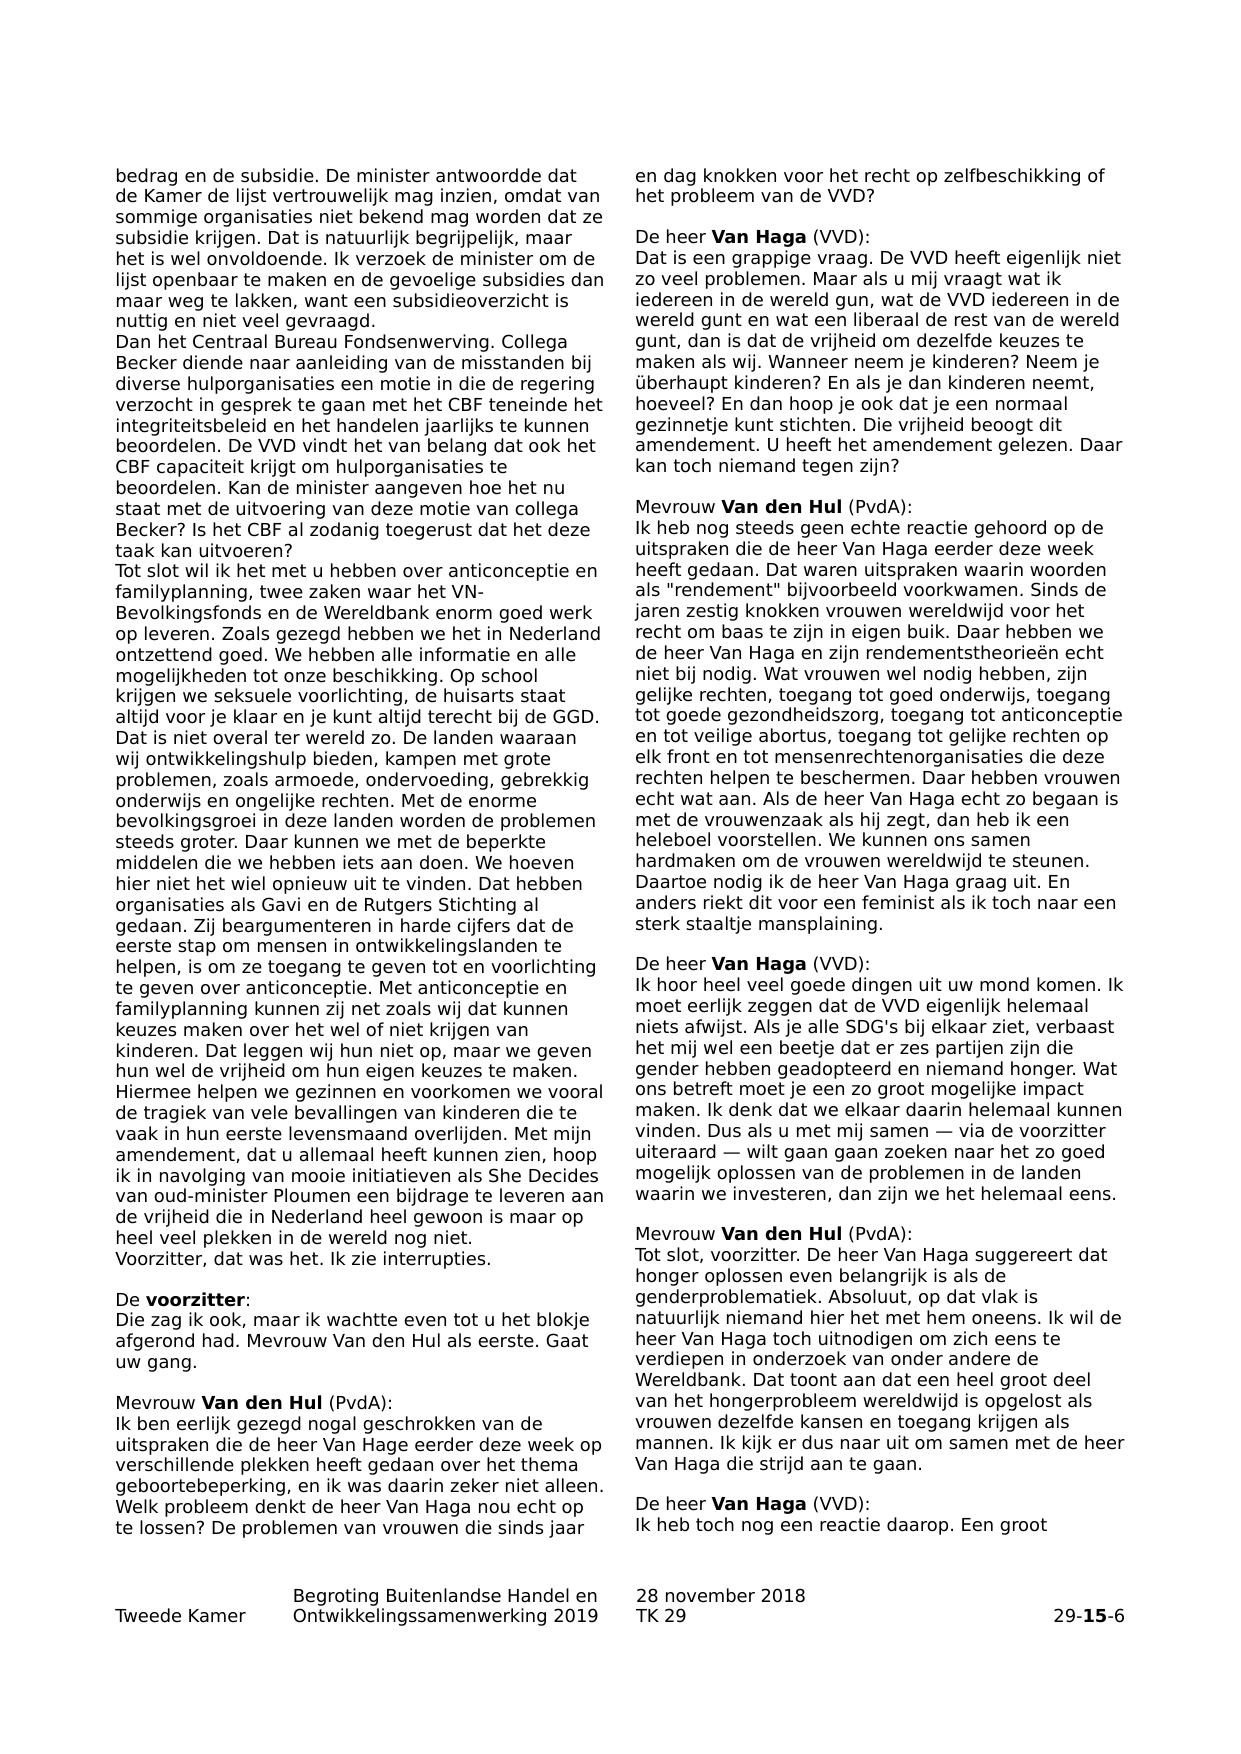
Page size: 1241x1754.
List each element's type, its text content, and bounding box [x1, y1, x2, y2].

text De voorzitter: [115, 1289, 605, 1310]
text Dan het Centraal Bureau Fondsenwerving. Collega Becker diende naar aanleiding van de misstanden bij diverse hulporganisaties een motie in die de regering verzocht in gesprek te gaan met het CBF teneinde het integriteitsbeleid en het handelen jaarlijks te kunnen beoordelen. De VVD vindt het van belang dat ook het CBF capaciteit krijgt om hulporganisaties te beoordelen. Kan de minister aangeven hoe het nu staat met de uitvoering van deze motie van collega Becker? Is het CBF al zodanig toegerust dat het deze taak kan uitvoeren? [115, 332, 605, 561]
text De heer Van Haga (VVD): [635, 1494, 1125, 1515]
text bedrag en de subsidie. De minister antwoordde dat de Kamer de lijst vertrouwelijk mag inzien, omdat van sommige organisaties niet bekend mag worden dat ze subsidie krijgen. Dat is natuurlijk begrijpelijk, maar het is wel onvoldoende. Ik verzoek de minister om de lijst openbaar te maken en de gevoelige subsidies dan maar weg te lakken, want een subsidieoverzicht is nuttig en niet veel gevraagd. [115, 165, 605, 332]
text Ik ben eerlijk gezegd nogal geschrokken van de uitspraken die de heer Van Hage eerder deze week op verschillende plekken heeft gedaan over het thema geboortebeperking, en ik was daarin zeker niet alleen. Welk probleem denkt de heer Van Haga nou echt op te lossen? De problemen van vrouwen die sinds jaar [115, 1413, 605, 1538]
text Die zag ik ook, maar ik wachtte even tot u het blokje afgerond had. Mevrouw Van den Hul als eerste. Gaat uw gang. [115, 1310, 605, 1373]
text Tot slot, voorzitter. De heer Van Haga suggereert dat honger oplossen even belangrijk is als de genderproblematiek. Absoluut, op dat vlak is natuurlijk niemand hier het met hem oneens. Ik wil de heer Van Haga toch uitnodigen om zich eens te verdiepen in onderzoek van onder andere de Wereldbank. Dat toont aan dat een heel groot deel van het hongerprobleem wereldwijd is opgelost als vrouwen dezelfde kansen en toegang krijgen als mannen. Ik kijk er dus naar uit om samen met de heer Van Haga die strijd aan te gaan. [635, 1245, 1125, 1474]
text Voorzitter, dat was het. Ik zie interrupties. [115, 1249, 605, 1269]
text en dag knokken voor het recht op zelfbeschikking of het probleem van de VVD? [635, 165, 1125, 207]
text Ik hoor heel veel goede dingen uit uw mond komen. Ik moet eerlijk zeggen dat de VVD eigenlijk helemaal niets afwijst. Als je alle SDG's bij elkaar ziet, verbaast het mij wel een beetje dat er zes partijen zijn die gender hebben geadopteerd en niemand honger. Wat ons betreft moet je een zo groot mogelijke impact maken. Ik denk dat we elkaar daarin helemaal kunnen vinden. Dus als u met mij samen — via de voorzitter uiteraard — wilt gaan gaan zoeken naar het zo goed mogelijk oplossen van de problemen in de landen waarin we investeren, dan zijn we het helemaal eens. [635, 975, 1125, 1204]
text De heer Van Haga (VVD): [635, 227, 1125, 248]
text Mevrouw Van den Hul (PvdA): [635, 1224, 1125, 1245]
text Ik heb toch nog een reactie daarop. Een groot [635, 1515, 1125, 1536]
text Ik heb nog steeds geen echte reactie gehoord op de uitspraken die de heer Van Haga eerder deze week heeft gedaan. Dat waren uitspraken waarin woorden als "rendement" bijvoorbeeld voorkwamen. Sinds de jaren zestig knokken vrouwen wereldwijd voor het recht om baas te zijn in eigen buik. Daar hebben we de heer Van Haga en zijn rendementstheorieën echt niet bij nodig. Wat vrouwen wel nodig hebben, zijn gelijke rechten, toegang tot goed onderwijs, toegang tot goede gezondheidszorg, toegang tot anticonceptie en tot veilige abortus, toegang tot gelijke rechten op elk front en tot mensenrechtenorganisaties die deze rechten helpen te beschermen. Daar hebben vrouwen echt wat aan. Als de heer Van Haga echt zo begaan is met de vrouwenzaak als hij zegt, dan heb ik een heleboel voorstellen. We kunnen ons samen hardmaken om de vrouwen wereldwijd te steunen. Daartoe nodig ik de heer Van Haga graag uit. En anders riekt dit voor een feminist als ik toch naar een sterk staaltje mansplaining. [635, 518, 1125, 934]
text Mevrouw Van den Hul (PvdA): [635, 497, 1125, 518]
text Mevrouw Van den Hul (PvdA): [115, 1393, 605, 1413]
text Dat is een grappige vraag. De VVD heeft eigenlijk niet zo veel problemen. Maar als u mij vraagt wat ik iedereen in de wereld gun, wat de VVD iedereen in de wereld gunt en wat een liberaal de rest van de wereld gunt, dan is dat de vrijheid om dezelfde keuzes te maken als wij. Wanneer neem je kinderen? Neem je überhaupt kinderen? En als je dan kinderen neemt, hoeveel? En dan hoop je ook dat je een normaal gezinnetje kunt stichten. Die vrijheid beoogt dit amendement. U heeft het amendement gelezen. Daar kan toch niemand tegen zijn? [635, 248, 1125, 477]
text Tot slot wil ik het met u hebben over anticonceptie en familyplanning, twee zaken waar het VN-Bevolkingsfonds en de Wereldbank enorm goed werk op leveren. Zoals gezegd hebben we het in Nederland ontzettend goed. We hebben alle informatie en alle mogelijkheden tot onze beschikking. Op school krijgen we seksuele voorlichting, de huisarts staat altijd voor je klaar en je kunt altijd terecht bij de GGD. Dat is niet overal ter wereld zo. De landen waaraan wij ontwikkelingshulp bieden, kampen met grote problemen, zoals armoede, ondervoeding, gebrekkig onderwijs en ongelijke rechten. Met de enorme bevolkingsgroei in deze landen worden de problemen steeds groter. Daar kunnen we met de beperkte middelen die we hebben iets aan doen. We hoeven hier niet het wiel opnieuw uit te vinden. Dat hebben organisaties als Gavi en de Rutgers Stichting al gedaan. Zij beargumenteren in harde cijfers dat de eerste stap om mensen in ontwikkelingslanden te helpen, is om ze toegang te geven tot en voorlichting te geven over anticonceptie. Met anticonceptie en familyplanning kunnen zij net zoals wij dat kunnen keuzes maken over het wel of niet krijgen van kinderen. Dat leggen wij hun niet op, maar we geven hun wel de vrijheid om hun eigen keuzes te maken. Hiermee helpen we gezinnen en voorkomen we vooral de tragiek van vele bevallingen van kinderen die te vaak in hun eerste levensmaand overlijden. Met mijn amendement, dat u allemaal heeft kunnen zien, hoop ik in navolging van mooie initiatieven als She Decides van oud-minister Ploumen een bijdrage te leveren aan de vrijheid die in Nederland heel gewoon is maar op heel veel plekken in de wereld nog niet. [115, 561, 605, 1249]
text De heer Van Haga (VVD): [635, 954, 1125, 975]
